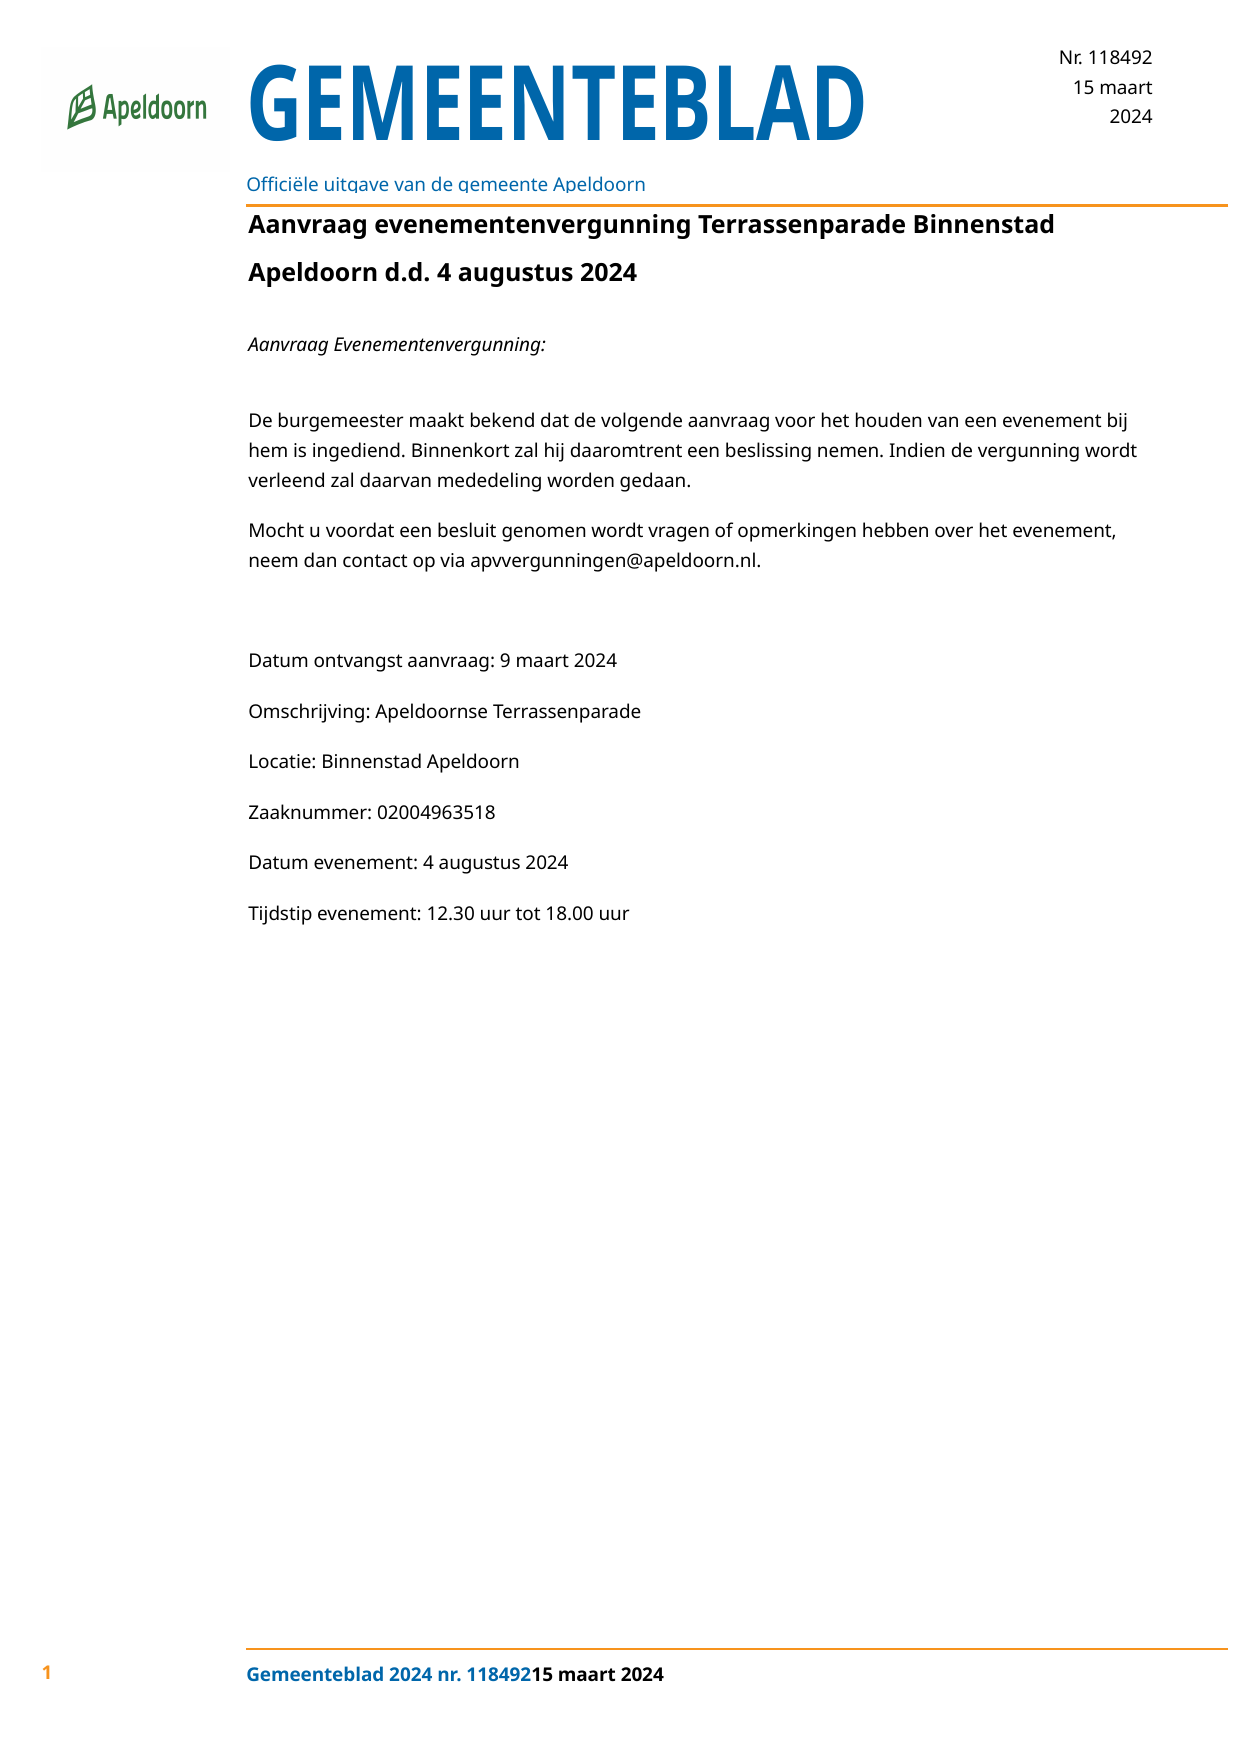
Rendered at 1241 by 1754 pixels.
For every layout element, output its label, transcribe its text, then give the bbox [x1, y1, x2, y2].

text Locatie: Binnenstad Apeldoorn [248, 748, 1152, 774]
picture [41, 47, 231, 172]
text Omschrijving: Apeldoornse Terrassenparade [248, 698, 1152, 724]
text Aanvraag evenementenvergunning Terrassenparade Binnenstad Apeldoorn d.d. 4 augustus 2024 [248, 207, 1152, 288]
text Tijdstip evenement: 12.30 uur tot 18.00 uur [248, 900, 1152, 925]
text Aanvraag Evenementenvergunning: [248, 331, 1152, 357]
text Zaaknummer: 02004963518 [248, 799, 1152, 824]
text Mocht u voordat een besluit genomen wordt vragen of opmerkingen hebben over het evenement, neem dan contact op via apvvergunningen@apeldoorn.nl. [248, 517, 1152, 572]
text Datum evenement: 4 augustus 2024 [248, 849, 1152, 875]
text De burgemeester maakt bekend dat de volgende aanvraag voor het houden van een evenement bij hem is ingediend. Binnenkort zal hij daaromtrent een beslissing nemen. Indien de vergunning wordt verleend zal daarvan mededeling worden gedaan. [248, 408, 1152, 492]
text Datum ontvangst aanvraag: 9 maart 2024 [248, 648, 1152, 673]
